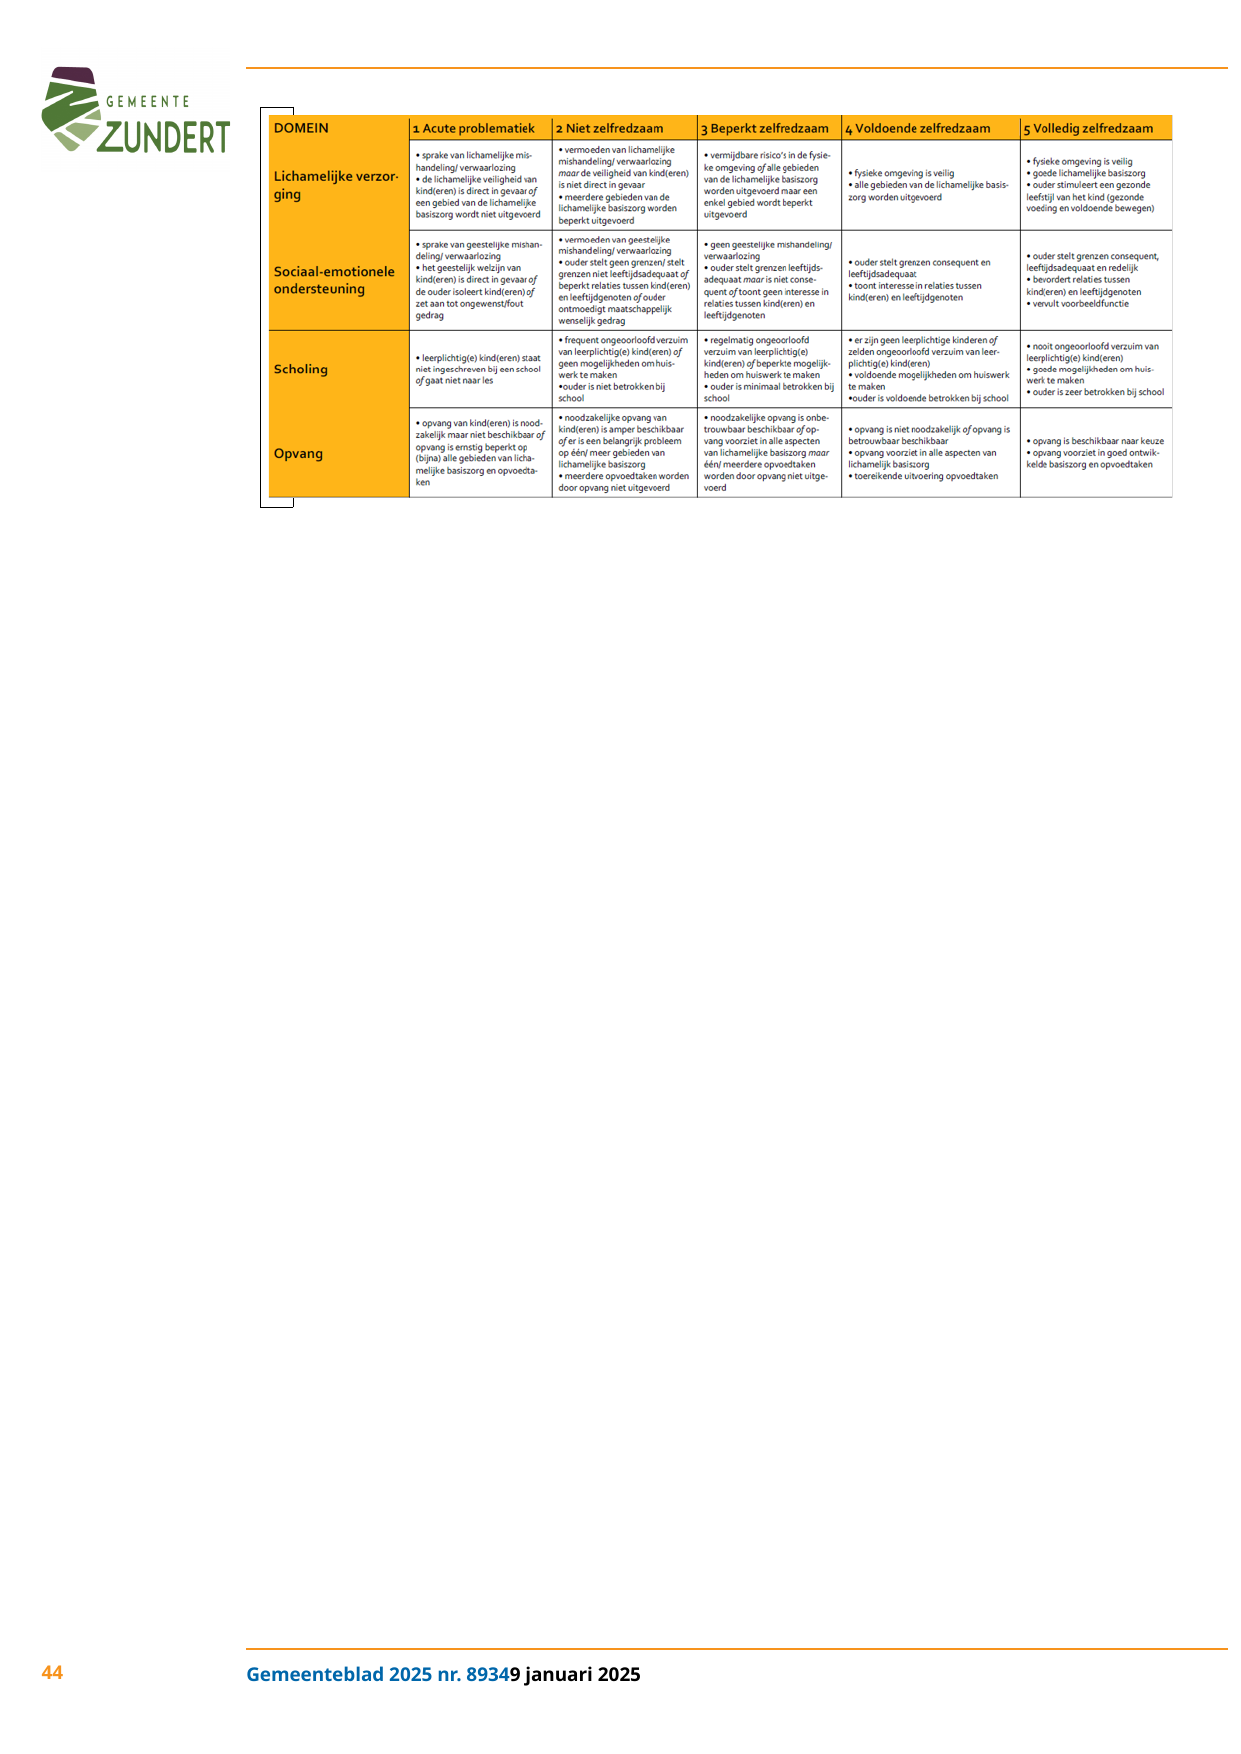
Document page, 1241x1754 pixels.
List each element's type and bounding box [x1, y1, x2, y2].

picture [268, 115, 1173, 498]
picture [41, 47, 231, 172]
